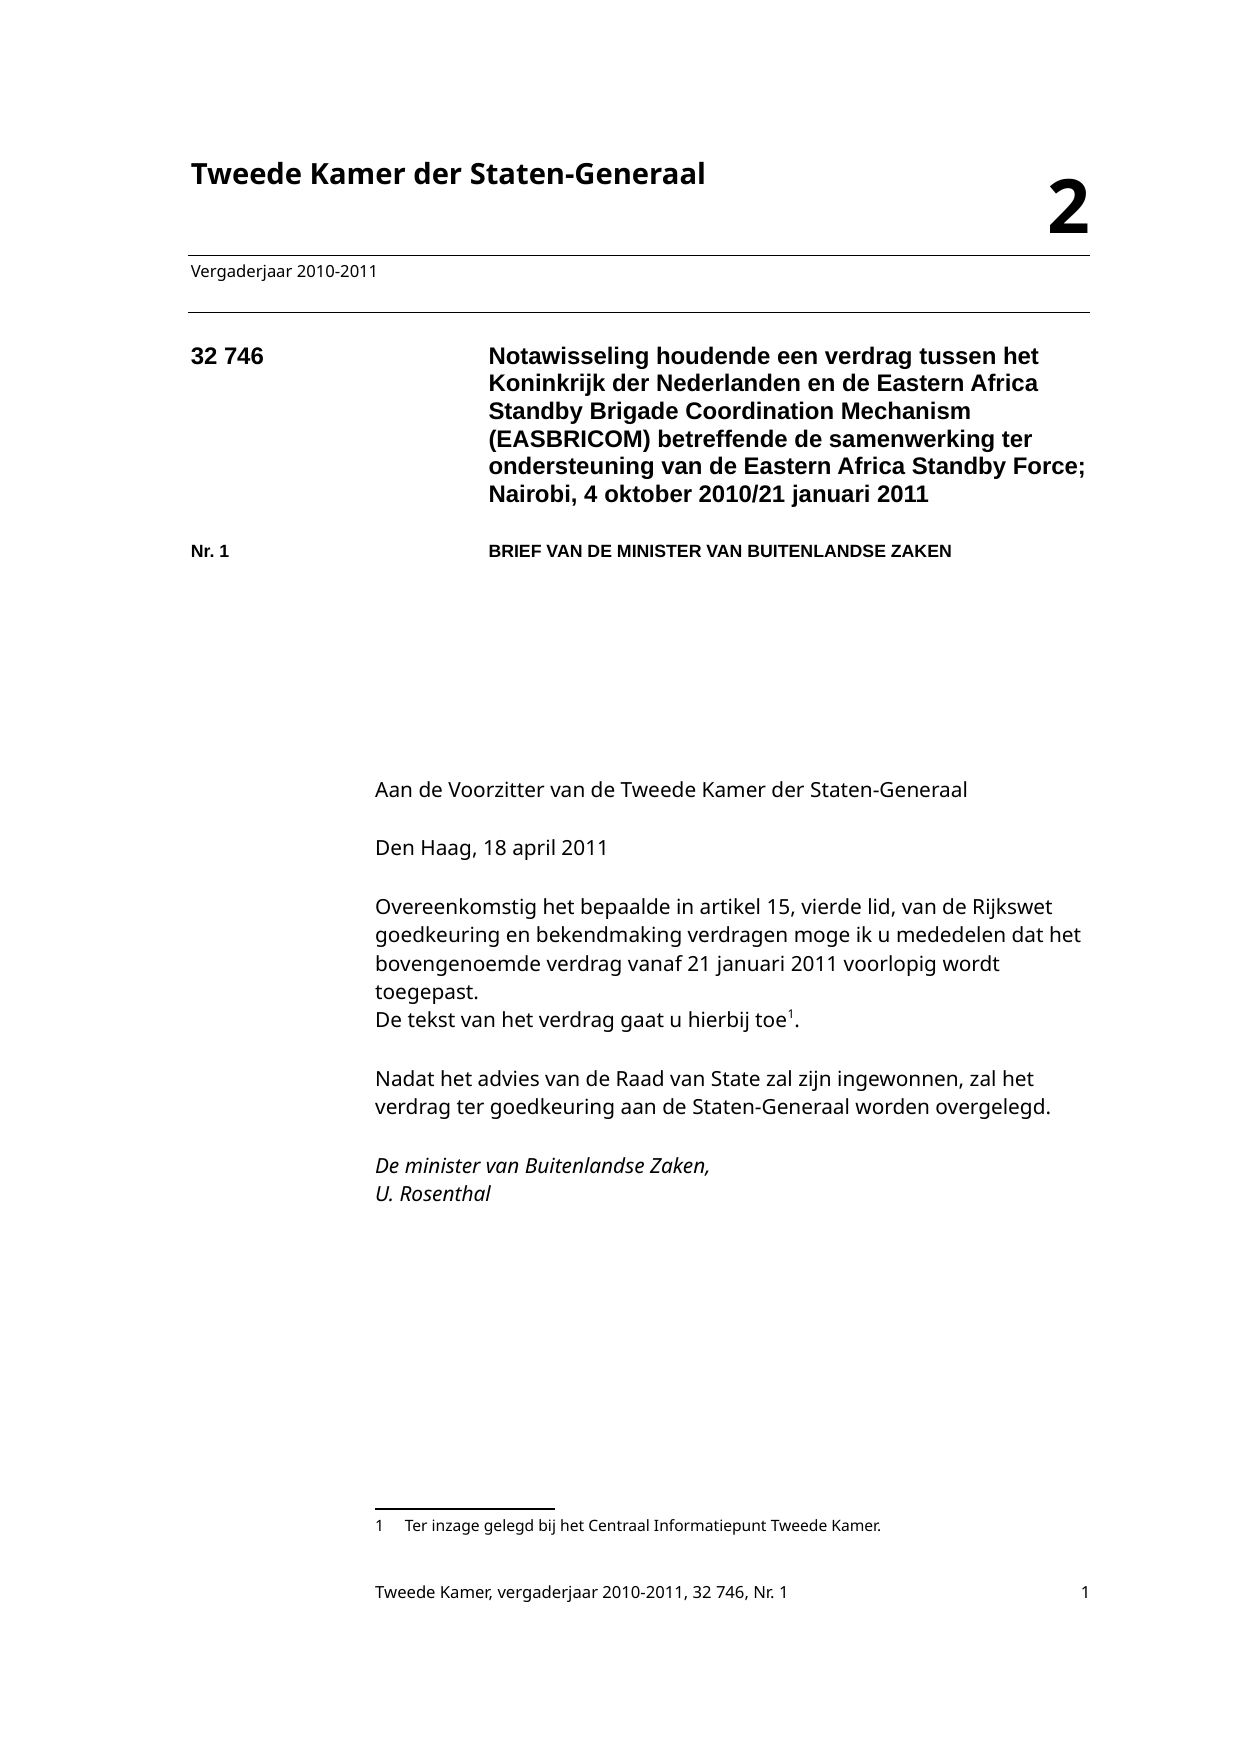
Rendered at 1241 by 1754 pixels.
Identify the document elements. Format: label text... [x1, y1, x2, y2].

table_cell BRIEF VAN DE MINISTER VAN BUITENLANDSE ZAKEN [485, 538, 1090, 656]
text Ter inzage gelegd bij het Centraal Informatiepunt Tweede Kamer. [375, 1508, 1090, 1536]
text De minister van Buitenlandse Zaken, [375, 1151, 1090, 1179]
text Nadat het advies van de Raad van State zal zijn ingewonnen, zal het verdrag ter goedkeuring aan de Staten-Generaal worden overgelegd. [375, 1064, 1090, 1121]
table_cell Nr. 1 [188, 538, 485, 656]
text Den Haag, 18 april 2011 [375, 833, 1090, 862]
table_cell 32 746 [188, 339, 485, 537]
table_header 2 [910, 150, 1090, 255]
table_header Tweede Kamer der Staten-Generaal [188, 150, 909, 255]
table_cell Vergaderjaar 2010-2011 [188, 256, 485, 312]
text U. Rosenthal [375, 1179, 1090, 1208]
table_cell [485, 313, 1090, 339]
text De tekst van het verdrag gaat u hierbij toe. [375, 1006, 1090, 1034]
text Aan de Voorzitter van de Tweede Kamer der Staten-Generaal [375, 775, 1090, 803]
table_cell Notawisseling houdende een verdrag tussen het Koninkrijk der Nederlanden en de Eastern Africa Standby Brigade Coordination Mechanism (EASBRICOM) betreffende de samenwerking ter ondersteuning van de Eastern Africa Standby Force; Nairobi, 4 oktober 2010/21 januari 2011 [485, 339, 1090, 537]
table_cell [485, 256, 1090, 312]
text Overeenkomstig het bepaalde in artikel 15, vierde lid, van de Rijkswet goedkeuring en bekendmaking verdragen moge ik u mededelen dat het bovengenoemde verdrag vanaf 21 januari 2011 voorlopig wordt toegepast. [375, 892, 1090, 1006]
table_cell [188, 313, 485, 339]
